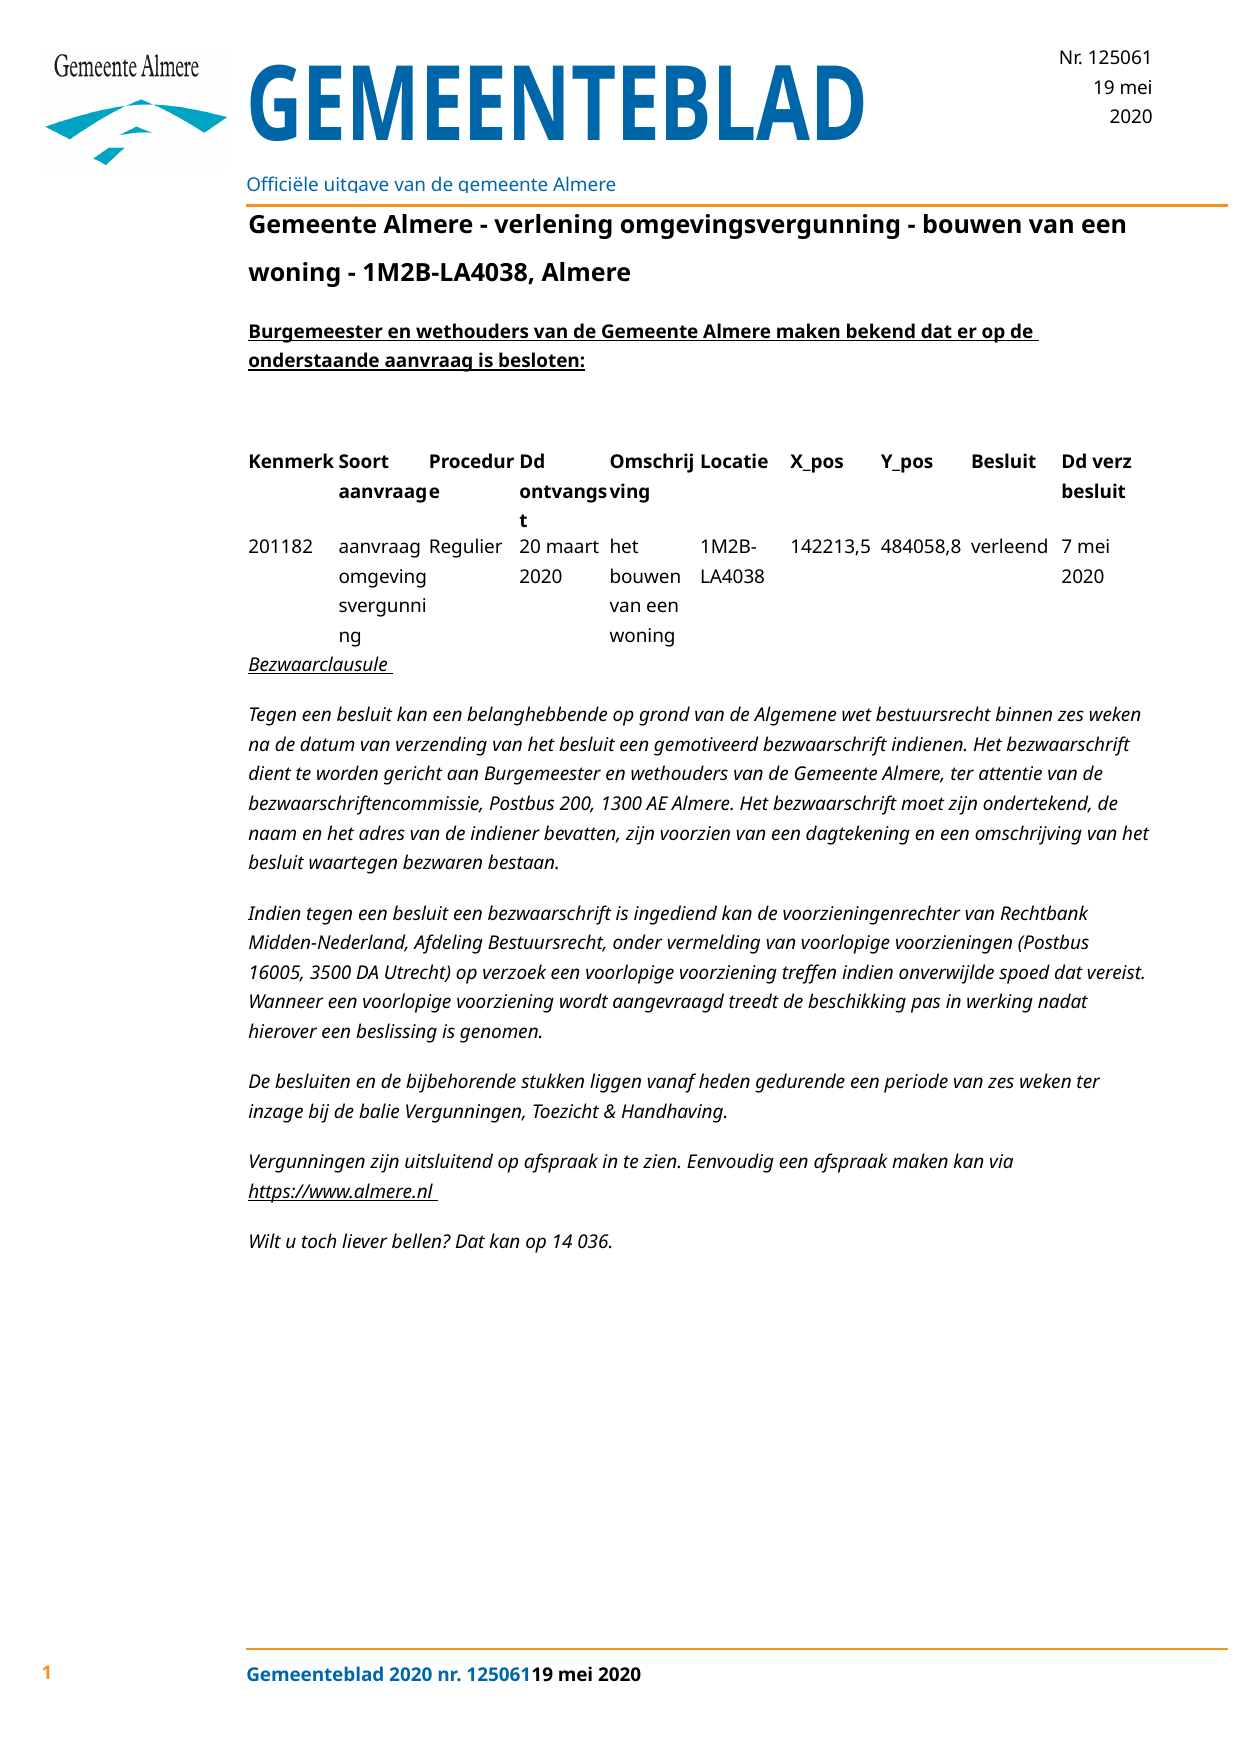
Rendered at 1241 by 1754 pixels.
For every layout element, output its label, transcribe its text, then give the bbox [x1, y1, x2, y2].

table_cell 7 mei 2020 [1061, 533, 1152, 648]
table_header Locatie [700, 449, 790, 533]
table_header Y_pos [881, 449, 971, 533]
table_header Besluit [971, 449, 1061, 533]
table_cell 484058,8 [881, 533, 971, 648]
text Tegen een besluit kan een belanghebbende op grond van de Algemene wet bestuursrecht binnen zes weken na de datum van verzending van het besluit een gemotiveerd bezwaarschrift indienen. Het bezwaarschrift dient te worden gericht aan Burgemeester en wethouders van de Gemeente Almere, ter attentie van de bezwaarschriftencommissie, Postbus 200, 1300 AE Almere. Het bezwaarschrift moet zijn ondertekend, de naam en het adres van de indiener bevatten, zijn voorzien van een dagtekening en een omschrijving van het besluit waartegen bezwaren bestaan. [248, 701, 1152, 875]
table_cell Regulier [429, 533, 519, 648]
table_header Omschrijving [609, 449, 700, 533]
table_header Kenmerk [248, 449, 338, 533]
text Wilt u toch liever bellen? Dat kan op 14 036. [248, 1228, 1152, 1254]
table_cell 201182 [248, 533, 338, 648]
table_cell verleend [971, 533, 1061, 648]
text De besluiten en de bijbehorende stukken liggen vanaf heden gedurende een periode van zes weken ter inzage bij de balie Vergunningen, Toezicht & Handhaving. [248, 1068, 1152, 1124]
table_cell 1M2B-LA4038 [700, 533, 790, 648]
table_header Procedure [429, 449, 519, 533]
table_cell aanvraag omgevingsvergunning [338, 533, 429, 648]
text Burgemeester en wethouders van de Gemeente Almere maken bekend dat er op de onderstaande aanvraag is besloten: [248, 318, 1152, 373]
table_cell het bouwen van een woning [609, 533, 700, 648]
text Vergunningen zijn uitsluitend op afspraak in te zien. Eenvoudig een afspraak maken kan via https://www.almere.nl [248, 1148, 1152, 1204]
table_header X_pos [790, 449, 881, 533]
table_header Dd verz besluit [1061, 449, 1152, 533]
picture [41, 47, 231, 172]
text Indien tegen een besluit een bezwaarschrift is ingediend kan de voorzieningenrechter van Rechtbank Midden-Nederland, Afdeling Bestuursrecht, onder vermelding van voorlopige voorzieningen (Postbus 16005, 3500 DA Utrecht) op verzoek een voorlopige voorziening treffen indien onverwijlde spoed dat vereist. Wanneer een voorlopige voorziening wordt aangevraagd treedt de beschikking pas in werking nadat hierover een beslissing is genomen. [248, 900, 1152, 1044]
table_cell 142213,5 [790, 533, 881, 648]
text Gemeente Almere - verlening omgevingsvergunning - bouwen van een woning - 1M2B-LA4038, Almere [248, 207, 1152, 288]
table_header Soort aanvraag [338, 449, 429, 533]
text Bezwaarclausule [248, 651, 1152, 677]
table_cell 20 maart 2020 [519, 533, 609, 648]
table_header Dd ontvangst [519, 449, 609, 533]
